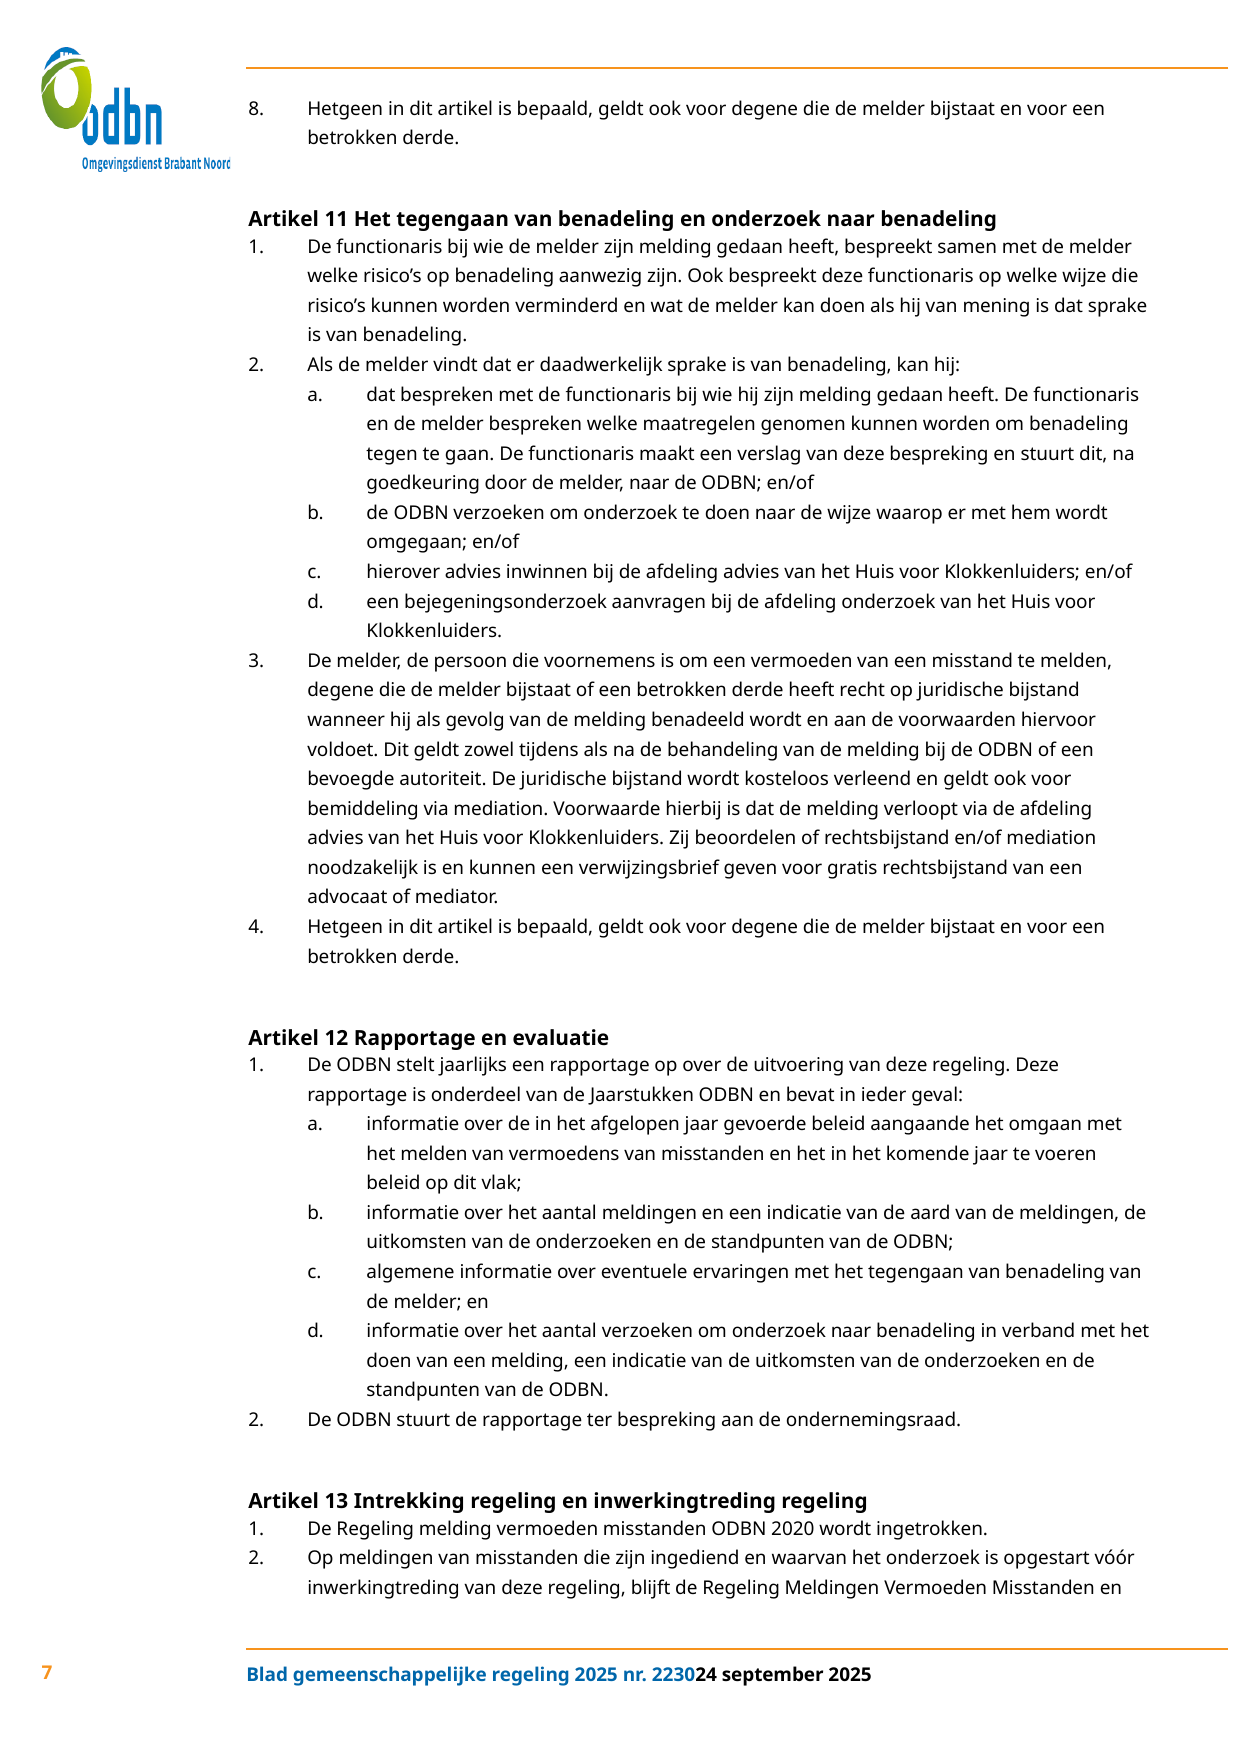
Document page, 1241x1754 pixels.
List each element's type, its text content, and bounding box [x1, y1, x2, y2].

list De melder, de persoon die voornemens is om een vermoeden van een misstand te melden, degene die de melder bijstaat of een betrokken derde heeft recht op juridische bijstand wanneer hij als gevolg van de melding benadeeld wordt en aan de voorwaarden hiervoor voldoet. Dit geldt zowel tijdens als na de behandeling van de melding bij de ODBN of een bevoegde autoriteit. De juridische bijstand wordt kosteloos verleend en geldt ook voor bemiddeling via mediation. Voorwaarde hierbij is dat de melding verloopt via de afdeling advies van het Huis voor Klokkenluiders. Zij beoordelen of rechtsbijstand en/of mediation noodzakelijk is en kunnen een verwijzingsbrief geven voor gratis rechtsbijstand van een advocaat of mediator. [248, 647, 1152, 909]
list hierover advies inwinnen bij de afdeling advies van het Huis voor Klokkenluiders; en/of [307, 558, 1152, 584]
text Artikel 13 Intrekking regeling en inwerkingtreding regeling [248, 1486, 1152, 1515]
picture [41, 47, 231, 172]
list Op meldingen van misstanden die zijn ingediend en waarvan het onderzoek is opgestart vóór inwerkingtreding van deze regeling, blijft de Regeling Meldingen Vermoeden Misstanden en [248, 1544, 1152, 1599]
text Artikel 11 Het tegengaan van benadeling en onderzoek naar benadeling [248, 204, 1152, 233]
list algemene informatie over eventuele ervaringen met het tegengaan van benadeling van de melder; en [307, 1258, 1152, 1314]
list Hetgeen in dit artikel is bepaald, geldt ook voor degene die de melder bijstaat en voor een betrokken derde. [248, 913, 1152, 968]
list dat bespreken met de functionaris bij wie hij zijn melding gedaan heeft. De functionaris en de melder bespreken welke maatregelen genomen kunnen worden om benadeling tegen te gaan. De functionaris maakt een verslag van deze bespreking en stuurt dit, na goedkeuring door de melder, naar de ODBN; en/of [307, 381, 1152, 495]
list informatie over het aantal meldingen en een indicatie van de aard van de meldingen, de uitkomsten van de onderzoeken en de standpunten van de ODBN; [307, 1199, 1152, 1254]
list informatie over het aantal verzoeken om onderzoek naar benadeling in verband met het doen van een melding, een indicatie van de uitkomsten van de onderzoeken en de standpunten van de ODBN. [307, 1317, 1152, 1402]
text Artikel 12 Rapportage en evaluatie [248, 1023, 1152, 1051]
list Hetgeen in dit artikel is bepaald, geldt ook voor degene die de melder bijstaat en voor een betrokken derde. [248, 95, 1152, 150]
list De functionaris bij wie de melder zijn melding gedaan heeft, bespreekt samen met de melder welke risico’s op benadeling aanwezig zijn. Ook bespreekt deze functionaris op welke wijze die risico’s kunnen worden verminderd en wat de melder kan doen als hij van mening is dat sprake is van benadeling. [248, 233, 1152, 347]
list De ODBN stuurt de rapportage ter bespreking aan de ondernemingsraad. [248, 1406, 1152, 1432]
list de ODBN verzoeken om onderzoek te doen naar de wijze waarop er met hem wordt omgegaan; en/of [307, 499, 1152, 554]
list informatie over de in het afgelopen jaar gevoerde beleid aangaande het omgaan met het melden van vermoedens van misstanden en het in het komende jaar te voeren beleid op dit vlak; [307, 1110, 1152, 1195]
list De ODBN stelt jaarlijks een rapportage op over de uitvoering van deze regeling. Deze rapportage is onderdeel van de Jaarstukken ODBN en bevat in ieder geval: [248, 1051, 1152, 1107]
list een bejegeningsonderzoek aanvragen bij de afdeling onderzoek van het Huis voor Klokkenluiders. [307, 588, 1152, 643]
list De Regeling melding vermoeden misstanden ODBN 2020 wordt ingetrokken. [248, 1515, 1152, 1540]
list Als de melder vindt dat er daadwerkelijk sprake is van benadeling, kan hij: [248, 351, 1152, 377]
